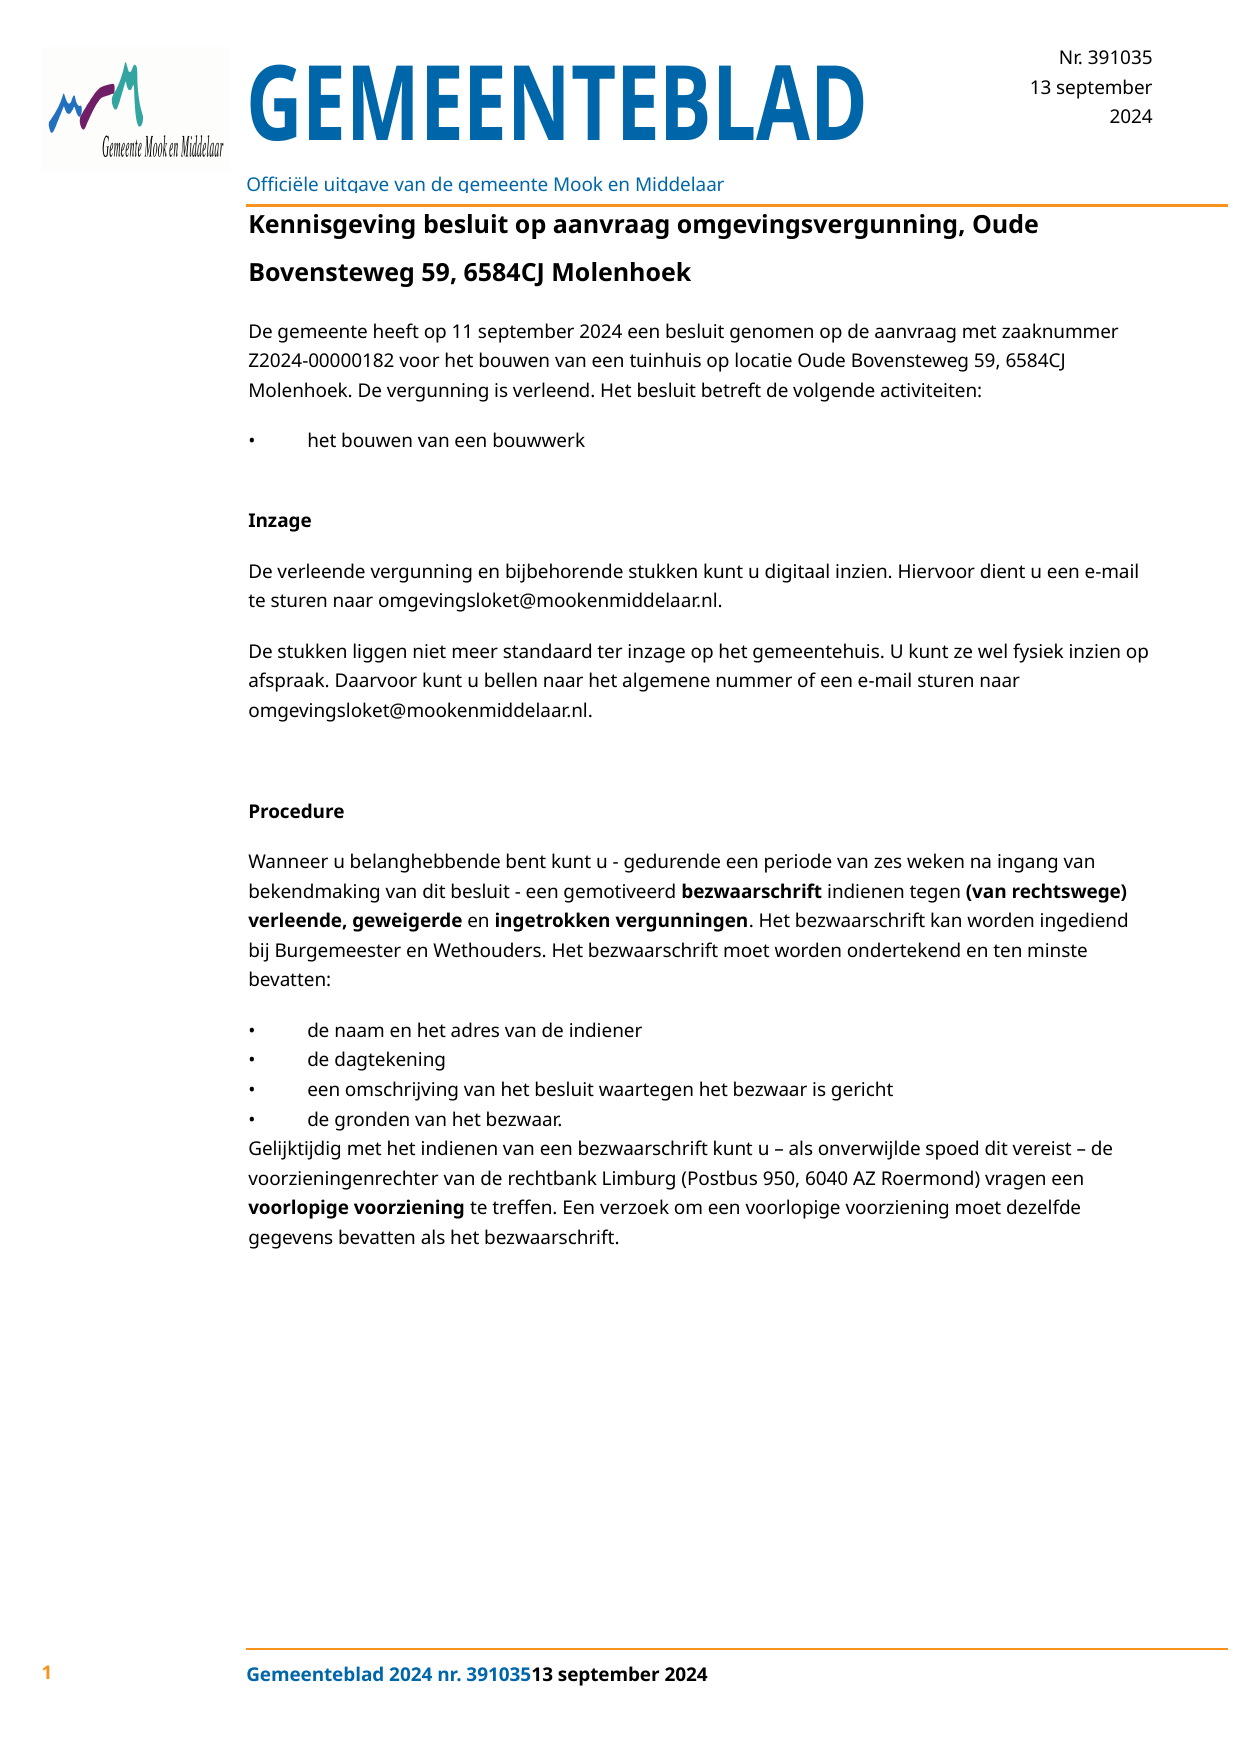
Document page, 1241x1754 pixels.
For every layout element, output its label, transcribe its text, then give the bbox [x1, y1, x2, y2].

picture [41, 47, 231, 172]
text De verleende vergunning en bijbehorende stukken kunt u digitaal inzien. Hiervoor dient u een e-mail te sturen naar omgevingsloket@mookenmiddelaar.nl. [248, 558, 1152, 613]
text Gelijktijdig met het indienen van een bezwaarschrift kunt u – als onverwijlde spoed dit vereist – de voorzieningenrechter van de rechtbank Limburg (Postbus 950, 6040 AZ Roermond) vragen een voorlopige voorziening te treffen. Een verzoek om een voorlopige voorziening moet dezelfde gegevens bevatten als het bezwaarschrift. [248, 1135, 1152, 1250]
text De stukken liggen niet meer standaard ter inzage op het gemeentehuis. U kunt ze wel fysiek inzien op afspraak. Daarvoor kunt u bellen naar het algemene nummer of een e-mail sturen naar omgevingsloket@mookenmiddelaar.nl. [248, 638, 1152, 723]
list de gronden van het bezwaar. [248, 1106, 1152, 1132]
list het bouwen van een bouwwerk [248, 427, 1152, 453]
text Procedure [248, 798, 1152, 824]
list de naam en het adres van de indiener [248, 1017, 1152, 1043]
text De gemeente heeft op 11 september 2024 een besluit genomen op de aanvraag met zaaknummer Z2024-00000182 voor het bouwen van een tuinhuis op locatie Oude Bovensteweg 59, 6584CJ Molenhoek. De vergunning is verleend. Het besluit betreft de volgende activiteiten: [248, 318, 1152, 403]
text Wanneer u belanghebbende bent kunt u - gedurende een periode van zes weken na ingang van bekendmaking van dit besluit - een gemotiveerd bezwaarschrift indienen tegen (van rechtswege) verleende, geweigerde en ingetrokken vergunningen. Het bezwaarschrift kan worden ingediend bij Burgemeester en Wethouders. Het bezwaarschrift moet worden ondertekend en ten minste bevatten: [248, 848, 1152, 992]
list een omschrijving van het besluit waartegen het bezwaar is gericht [248, 1076, 1152, 1102]
text Inzage [248, 507, 1152, 533]
list de dagtekening [248, 1047, 1152, 1072]
text Kennisgeving besluit op aanvraag omgevingsvergunning, Oude Bovensteweg 59, 6584CJ Molenhoek [248, 207, 1152, 288]
